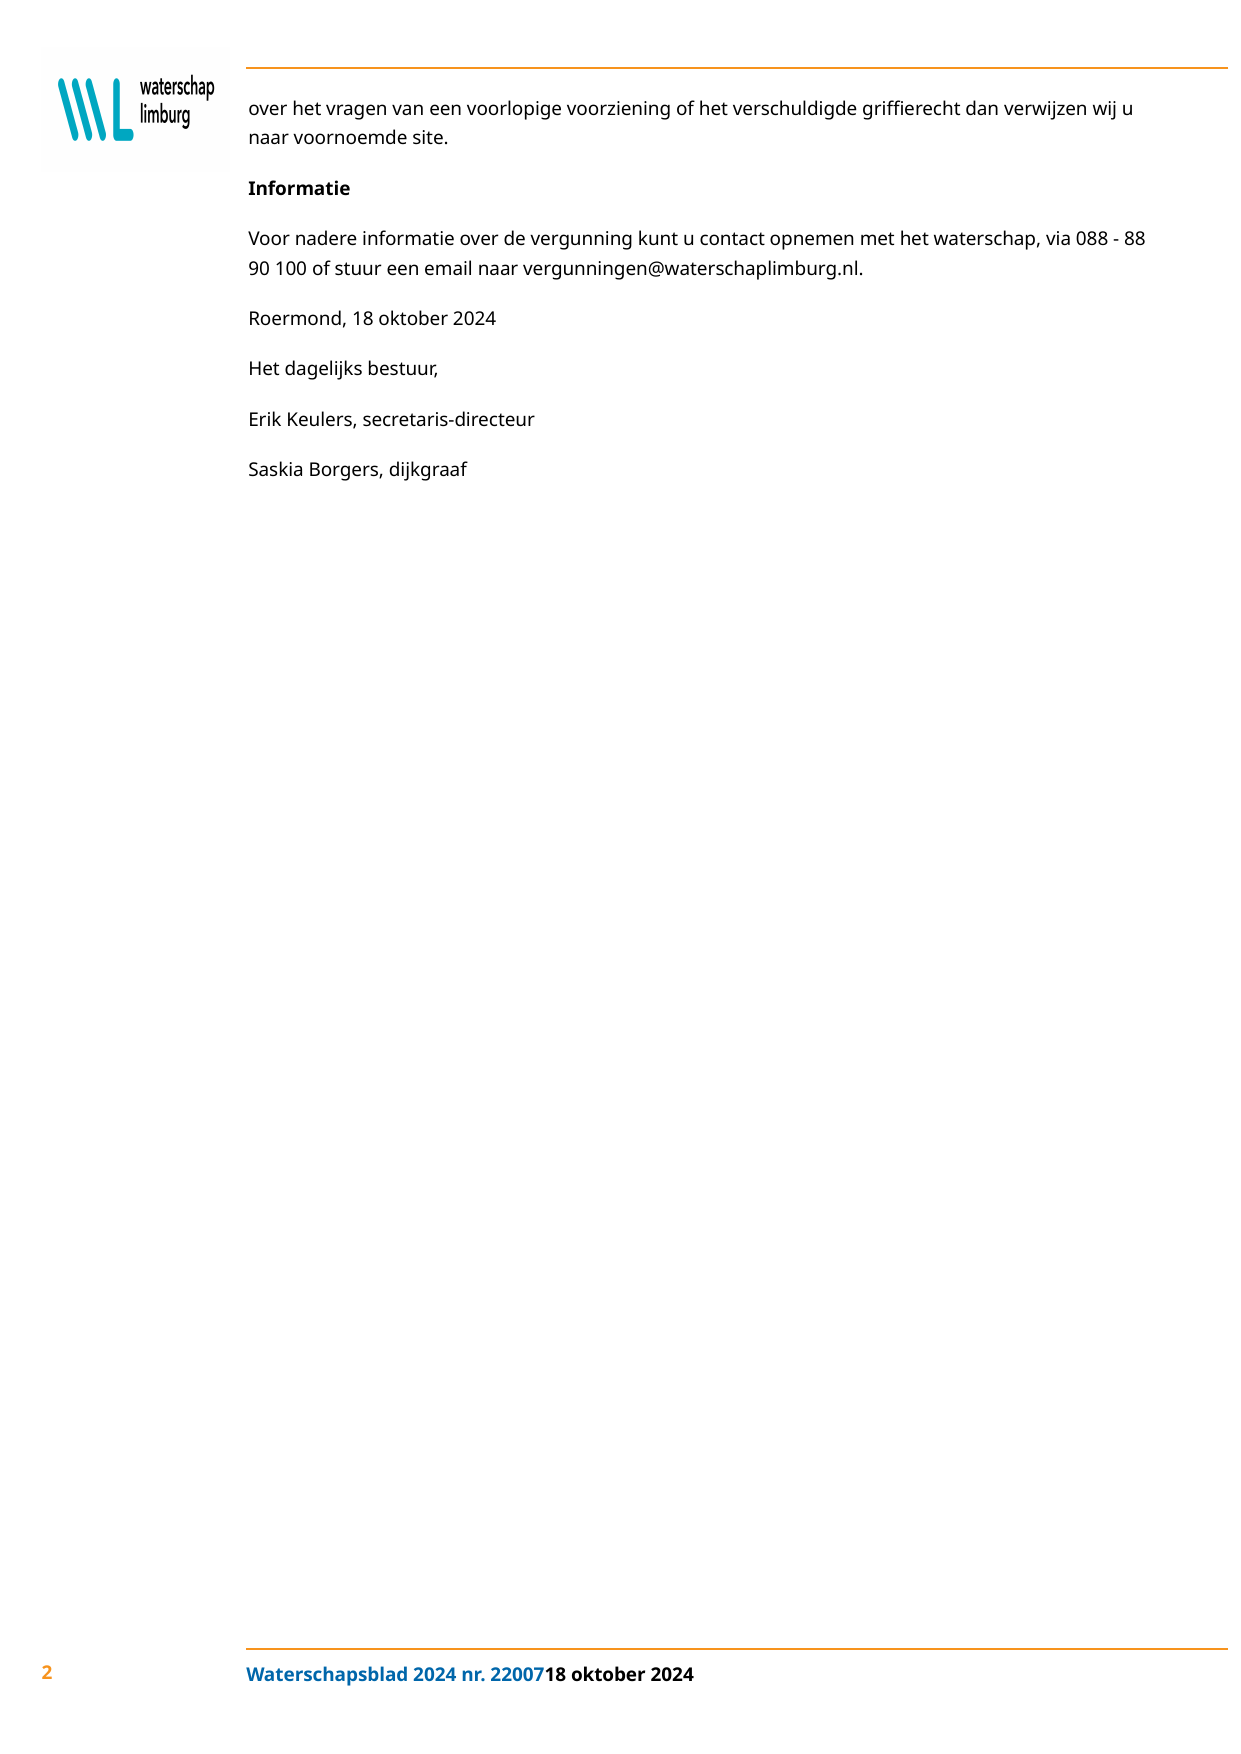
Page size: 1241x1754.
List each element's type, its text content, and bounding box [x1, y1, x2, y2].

text Roermond, 18 oktober 2024 [248, 305, 1152, 331]
text Informatie [248, 175, 1152, 201]
picture [41, 47, 231, 172]
text Saskia Borgers, dijkgraaf [248, 456, 1152, 482]
text over het vragen van een voorlopige voorziening of het verschuldigde griffierecht dan verwijzen wij u naar voornoemde site. [248, 95, 1152, 150]
text Erik Keulers, secretaris-directeur [248, 406, 1152, 432]
text Het dagelijks bestuur, [248, 356, 1152, 381]
text Voor nadere informatie over de vergunning kunt u contact opnemen met het waterschap, via 088 - 88 90 100 of stuur een email naar vergunningen@waterschaplimburg.nl. [248, 225, 1152, 281]
